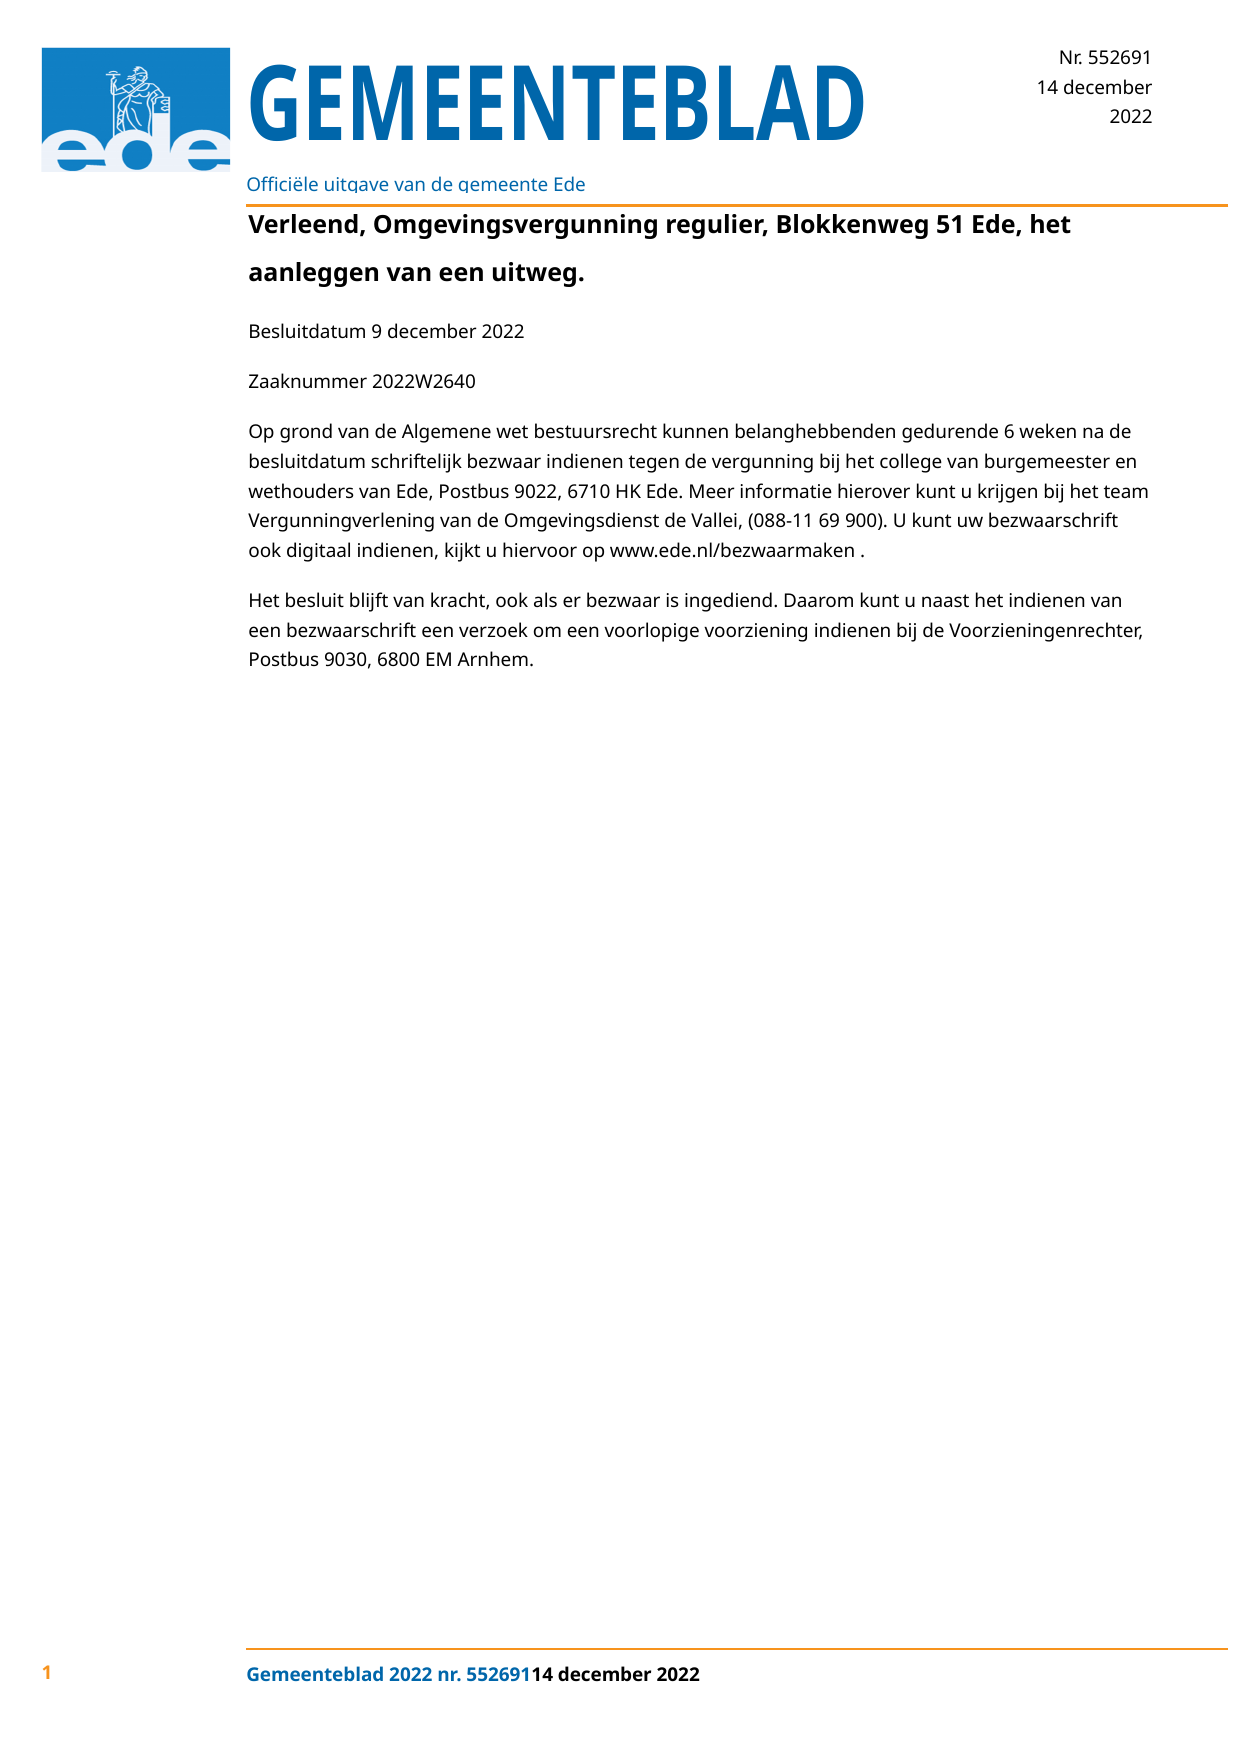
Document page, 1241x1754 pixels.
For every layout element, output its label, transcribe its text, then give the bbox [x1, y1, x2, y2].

text Besluitdatum 9 december 2022 [248, 318, 1152, 344]
text Verleend, Omgevingsvergunning regulier, Blokkenweg 51 Ede, het aanleggen van een uitweg. [248, 207, 1152, 288]
picture [41, 47, 231, 172]
text Zaaknummer 2022W2640 [248, 368, 1152, 394]
text Op grond van de Algemene wet bestuursrecht kunnen belanghebbenden gedurende 6 weken na de besluitdatum schriftelijk bezwaar indienen tegen de vergunning bij het college van burgemeester en wethouders van Ede, Postbus 9022, 6710 HK Ede. Meer informatie hierover kunt u krijgen bij het team Vergunningverlening van de Omgevingsdienst de Vallei, (088-11 69 900). U kunt uw bezwaarschrift ook digitaal indienen, kijkt u hiervoor op www.ede.nl/bezwaarmaken . [248, 419, 1152, 563]
text Het besluit blijft van kracht, ook als er bezwaar is ingediend. Daarom kunt u naast het indienen van een bezwaarschrift een verzoek om een voorlopige voorziening indienen bij de Voorzieningenrechter, Postbus 9030, 6800 EM Arnhem. [248, 587, 1152, 672]
